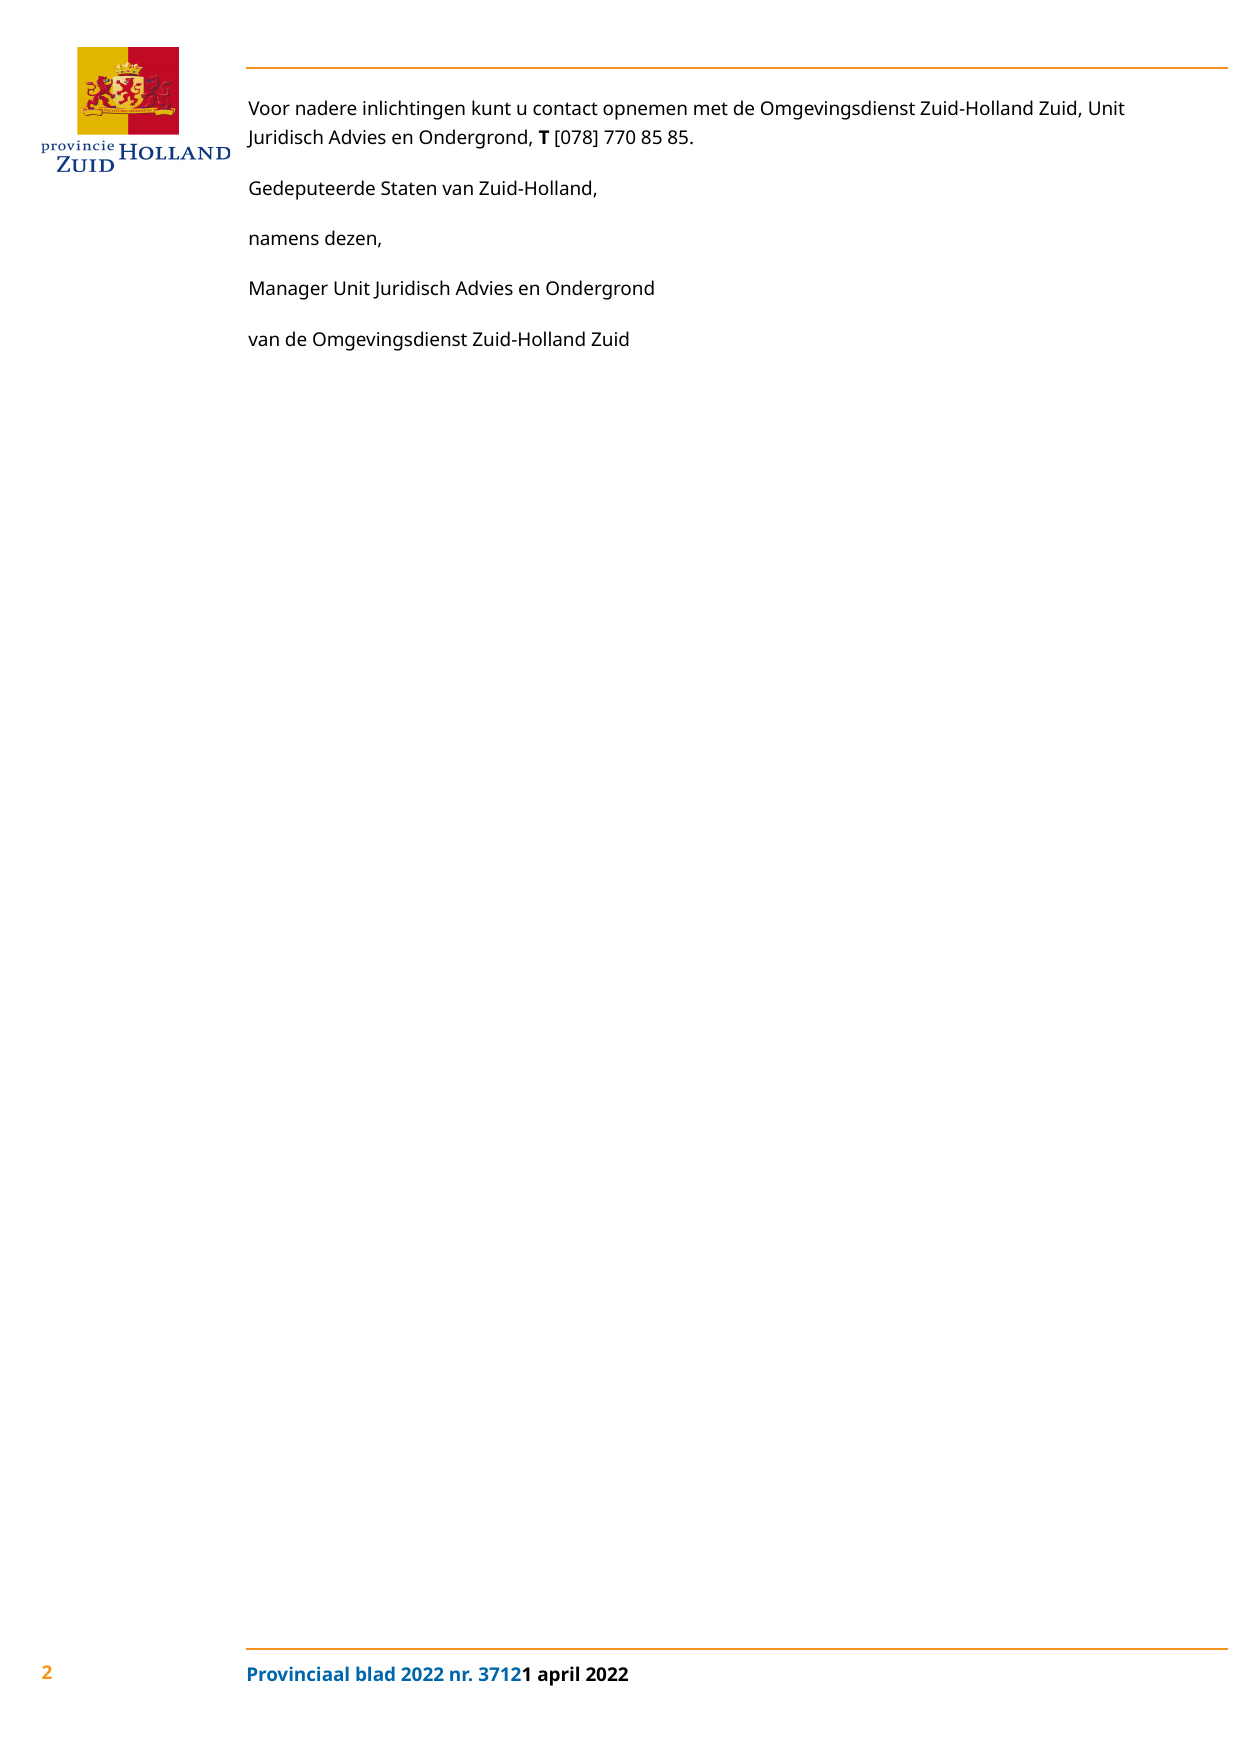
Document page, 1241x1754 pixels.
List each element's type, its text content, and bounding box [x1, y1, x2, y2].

text Manager Unit Juridisch Advies en Ondergrond [248, 276, 1152, 301]
picture [41, 47, 231, 172]
text van de Omgevingsdienst Zuid-Holland Zuid [248, 326, 1152, 352]
text Voor nadere inlichtingen kunt u contact opnemen met de Omgevingsdienst Zuid-Holland Zuid, Unit Juridisch Advies en Ondergrond, T [078] 770 85 85. [248, 95, 1152, 150]
text namens dezen, [248, 225, 1152, 251]
text Gedeputeerde Staten van Zuid-Holland, [248, 175, 1152, 201]
